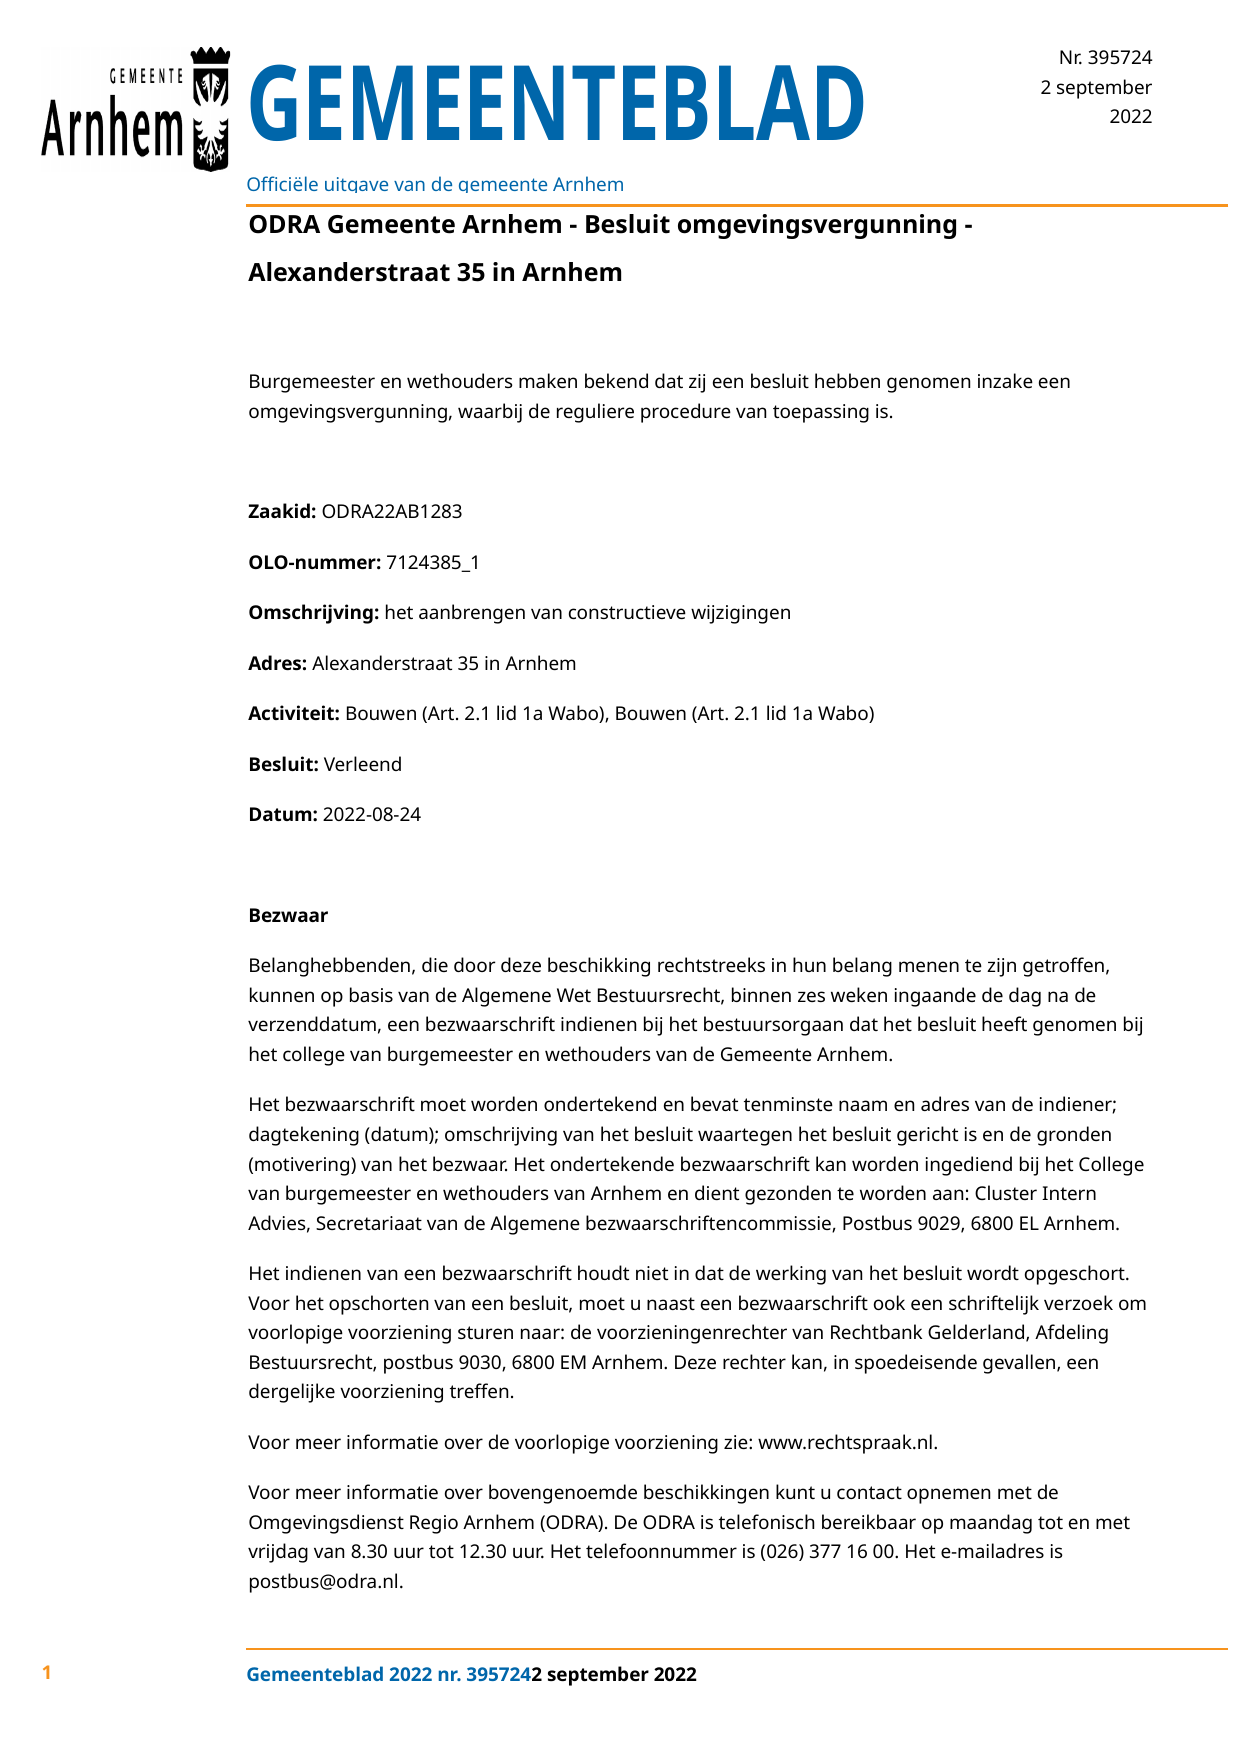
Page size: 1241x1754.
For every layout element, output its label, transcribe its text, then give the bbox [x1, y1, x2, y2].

text Burgemeester en wethouders maken bekend dat zij een besluit hebben genomen inzake een omgevingsvergunning, waarbij de reguliere procedure van toepassing is. [248, 368, 1152, 424]
text Besluit: Verleend [248, 751, 1152, 777]
picture [41, 47, 231, 172]
text Belanghebbenden, die door deze beschikking rechtstreeks in hun belang menen te zijn getroffen, kunnen op basis van de Algemene Wet Bestuursrecht, binnen zes weken ingaande de dag na de verzenddatum, een bezwaarschrift indienen bij het bestuursorgaan dat het besluit heeft genomen bij het college van burgemeester en wethouders van de Gemeente Arnhem. [248, 952, 1152, 1067]
text Datum: 2022-08-24 [248, 801, 1152, 827]
text Adres: Alexanderstraat 35 in Arnhem [248, 650, 1152, 676]
text Voor meer informatie over bovengenoemde beschikkingen kunt u contact opnemen met de Omgevingsdienst Regio Arnhem (ODRA). De ODRA is telefonisch bereikbaar op maandag tot en met vrijdag van 8.30 uur tot 12.30 uur. Het telefoonnummer is (026) 377 16 00. Het e-mailadres is postbus@odra.nl. [248, 1479, 1152, 1594]
text Het indienen van een bezwaarschrift houdt niet in dat de werking van het besluit wordt opgeschort. Voor het opschorten van een besluit, moet u naast een bezwaarschrift ook een schriftelijk verzoek om voorlopige voorziening sturen naar: de voorzieningenrechter van Rechtbank Gelderland, Afdeling Bestuursrecht, postbus 9030, 6800 EM Arnhem. Deze rechter kan, in spoedeisende gevallen, een dergelijke voorziening treffen. [248, 1260, 1152, 1404]
text Omschrijving: het aanbrengen van constructieve wijzigingen [248, 599, 1152, 625]
text ODRA Gemeente Arnhem - Besluit omgevingsvergunning - Alexanderstraat 35 in Arnhem [248, 207, 1152, 288]
text Voor meer informatie over de voorlopige voorziening zie: www.rechtspraak.nl. [248, 1429, 1152, 1455]
text Zaakid: ODRA22AB1283 [248, 499, 1152, 524]
text Bezwaar [248, 902, 1152, 928]
text Activiteit: Bouwen (Art. 2.1 lid 1a Wabo), Bouwen (Art. 2.1 lid 1a Wabo) [248, 700, 1152, 726]
text OLO-nummer: 7124385_1 [248, 549, 1152, 575]
text Het bezwaarschrift moet worden ondertekend en bevat tenminste naam en adres van de indiener; dagtekening (datum); omschrijving van het besluit waartegen het besluit gericht is en de gronden (motivering) van het bezwaar. Het ondertekende bezwaarschrift kan worden ingediend bij het College van burgemeester en wethouders van Arnhem en dient gezonden te worden aan: Cluster Intern Advies, Secretariaat van de Algemene bezwaarschriftencommissie, Postbus 9029, 6800 EL Arnhem. [248, 1092, 1152, 1236]
